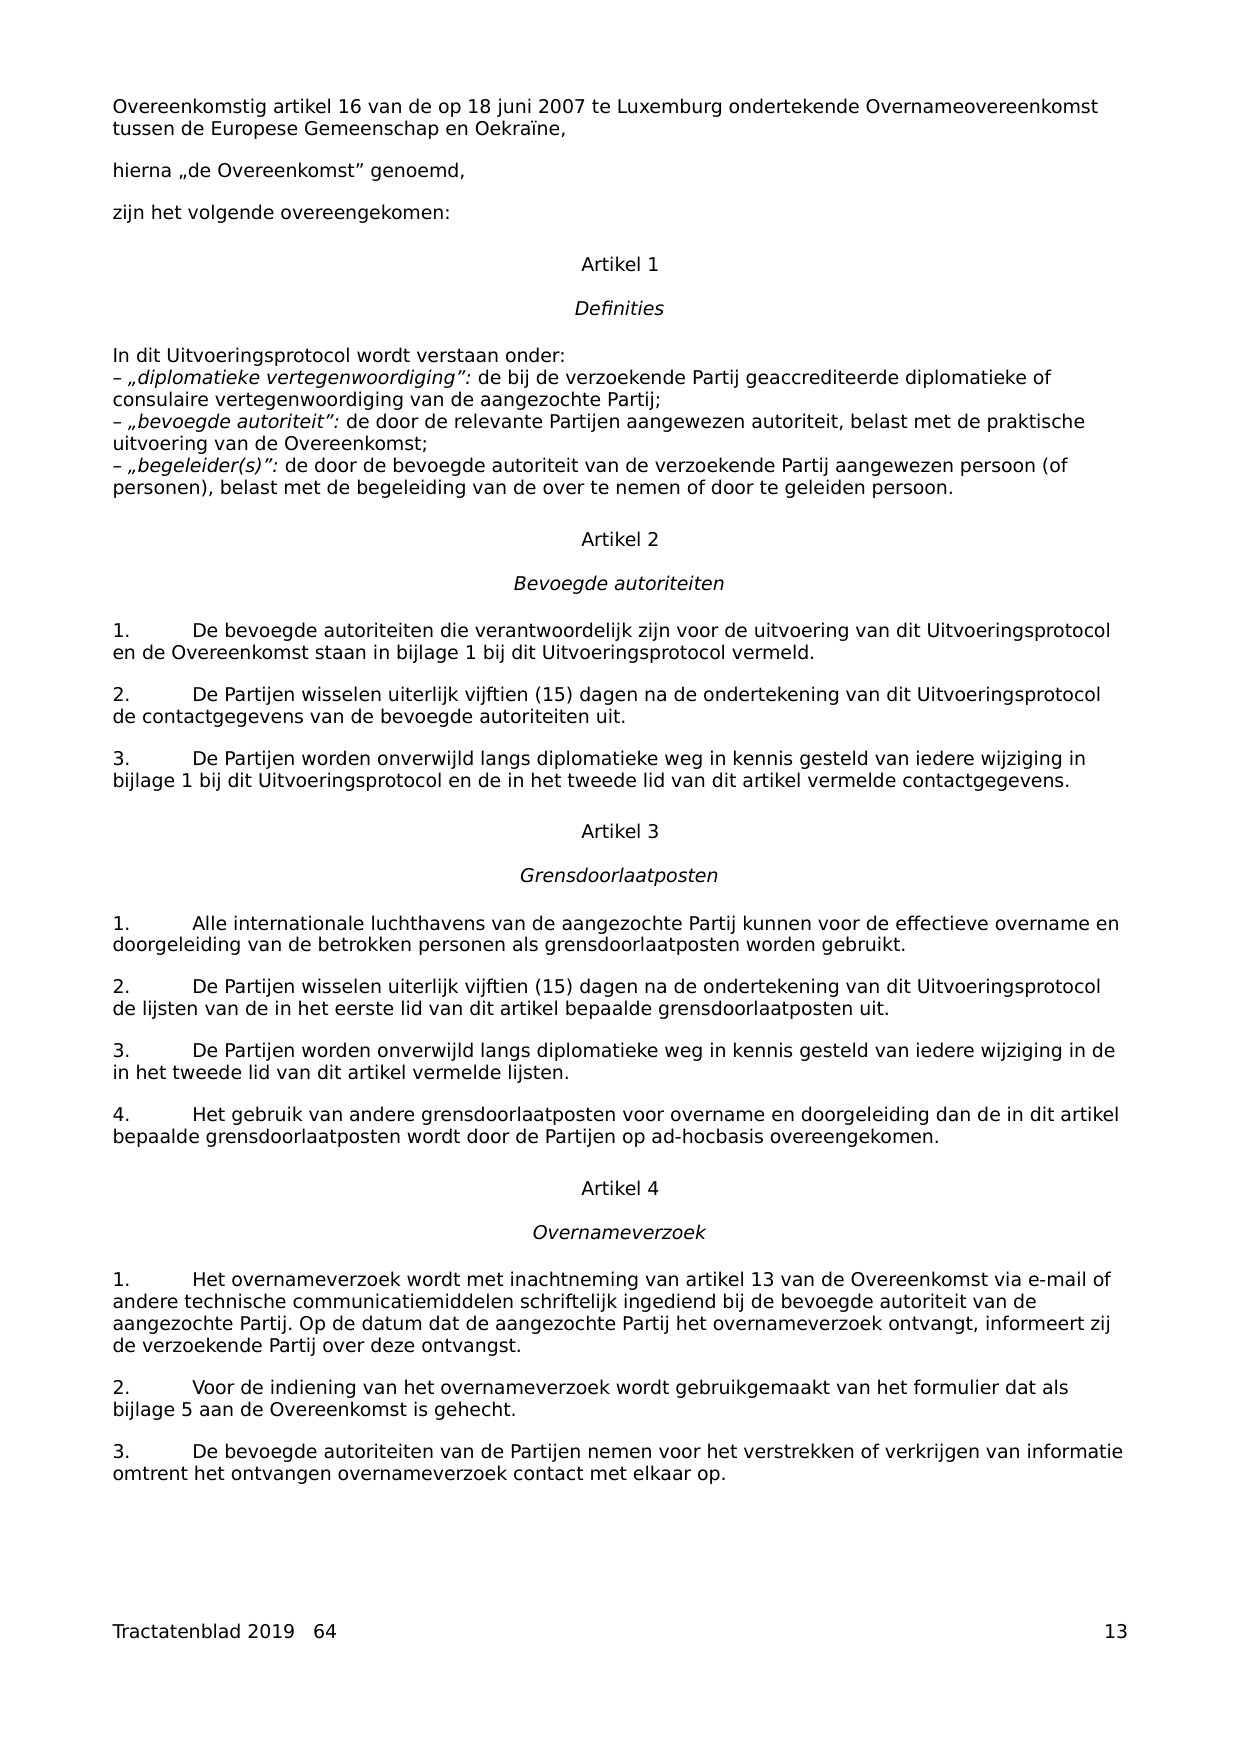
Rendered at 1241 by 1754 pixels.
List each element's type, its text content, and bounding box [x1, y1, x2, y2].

text – „bevoegde autoriteit”: de door de relevante Partijen aangewezen autoriteit, belast met de praktische uitvoering van de Overeenkomst; [112, 411, 1128, 455]
text 4. Het gebruik van andere grensdoorlaatposten voor overname en doorgeleiding dan de in dit artikel bepaalde grensdoorlaatposten wordt door de Partijen op ad-hocbasis overeengekomen. [112, 1104, 1128, 1148]
text hierna „de Overeenkomst” genoemd, [112, 160, 1128, 182]
text 1. De bevoegde autoriteiten die verantwoordelijk zijn voor de uitvoering van dit Uitvoeringsprotocol en de Overeenkomst staan in bijlage 1 bij dit Uitvoeringsprotocol vermeld. [112, 619, 1128, 663]
text 1. Het overnameverzoek wordt met inachtneming van artikel 13 van de Overeenkomst via e-mail of andere technische communicatiemiddelen schriftelijk ingediend bij de bevoegde autoriteit van de aangezochte Partij. Op de datum dat de aangezochte Partij het overnameverzoek ontvangt, informeert zij de verzoekende Partij over deze ontvangst. [112, 1269, 1128, 1357]
text In dit Uitvoeringsprotocol wordt verstaan onder: [112, 345, 1128, 367]
subtitle Artikel 1 Definities [112, 254, 1128, 320]
text 3. De Partijen worden onverwijld langs diplomatieke weg in kennis gesteld van iedere wijziging in bijlage 1 bij dit Uitvoeringsprotocol en de in het tweede lid van dit artikel vermelde contactgegevens. [112, 747, 1128, 791]
text 3. De Partijen worden onverwijld langs diplomatieke weg in kennis gesteld van iedere wijziging in de in het tweede lid van dit artikel vermelde lijsten. [112, 1040, 1128, 1084]
text zijn het volgende overeengekomen: [112, 202, 1128, 224]
text 2. Voor de indiening van het overnameverzoek wordt gebruikgemaakt van het formulier dat als bijlage 5 aan de Overeenkomst is gehecht. [112, 1377, 1128, 1421]
text – „diplomatieke vertegenwoordiging”: de bij de verzoekende Partij geaccrediteerde diplomatieke of consulaire vertegenwoordiging van de aangezochte Partij; [112, 367, 1128, 411]
text – „begeleider(s)”: de door de bevoegde autoriteit van de verzoekende Partij aangewezen persoon (of personen), belast met de begeleiding van de over te nemen of door te geleiden persoon. [112, 455, 1128, 499]
text 1. Alle internationale luchthavens van de aangezochte Partij kunnen voor de effectieve overname en doorgeleiding van de betrokken personen als grensdoorlaatposten worden gebruikt. [112, 912, 1128, 956]
text Overeenkomstig artikel 16 van de op 18 juni 2007 te Luxemburg ondertekende Overnameovereenkomst tussen de Europese Gemeenschap en Oekraïne, [112, 96, 1128, 140]
text 2. De Partijen wisselen uiterlijk vijftien (15) dagen na de ondertekening van dit Uitvoeringsprotocol de lijsten van de in het eerste lid van dit artikel bepaalde grensdoorlaatposten uit. [112, 976, 1128, 1020]
subtitle Artikel 3 Grensdoorlaatposten [112, 821, 1128, 887]
subtitle Artikel 4 Overnameverzoek [112, 1178, 1128, 1244]
subtitle Artikel 2 Bevoegde autoriteiten [112, 529, 1128, 594]
text 3. De bevoegde autoriteiten van de Partijen nemen voor het verstrekken of verkrijgen van informatie omtrent het ontvangen overnameverzoek contact met elkaar op. [112, 1441, 1128, 1485]
text 2. De Partijen wisselen uiterlijk vijftien (15) dagen na de ondertekening van dit Uitvoeringsprotocol de contactgegevens van de bevoegde autoriteiten uit. [112, 683, 1128, 727]
